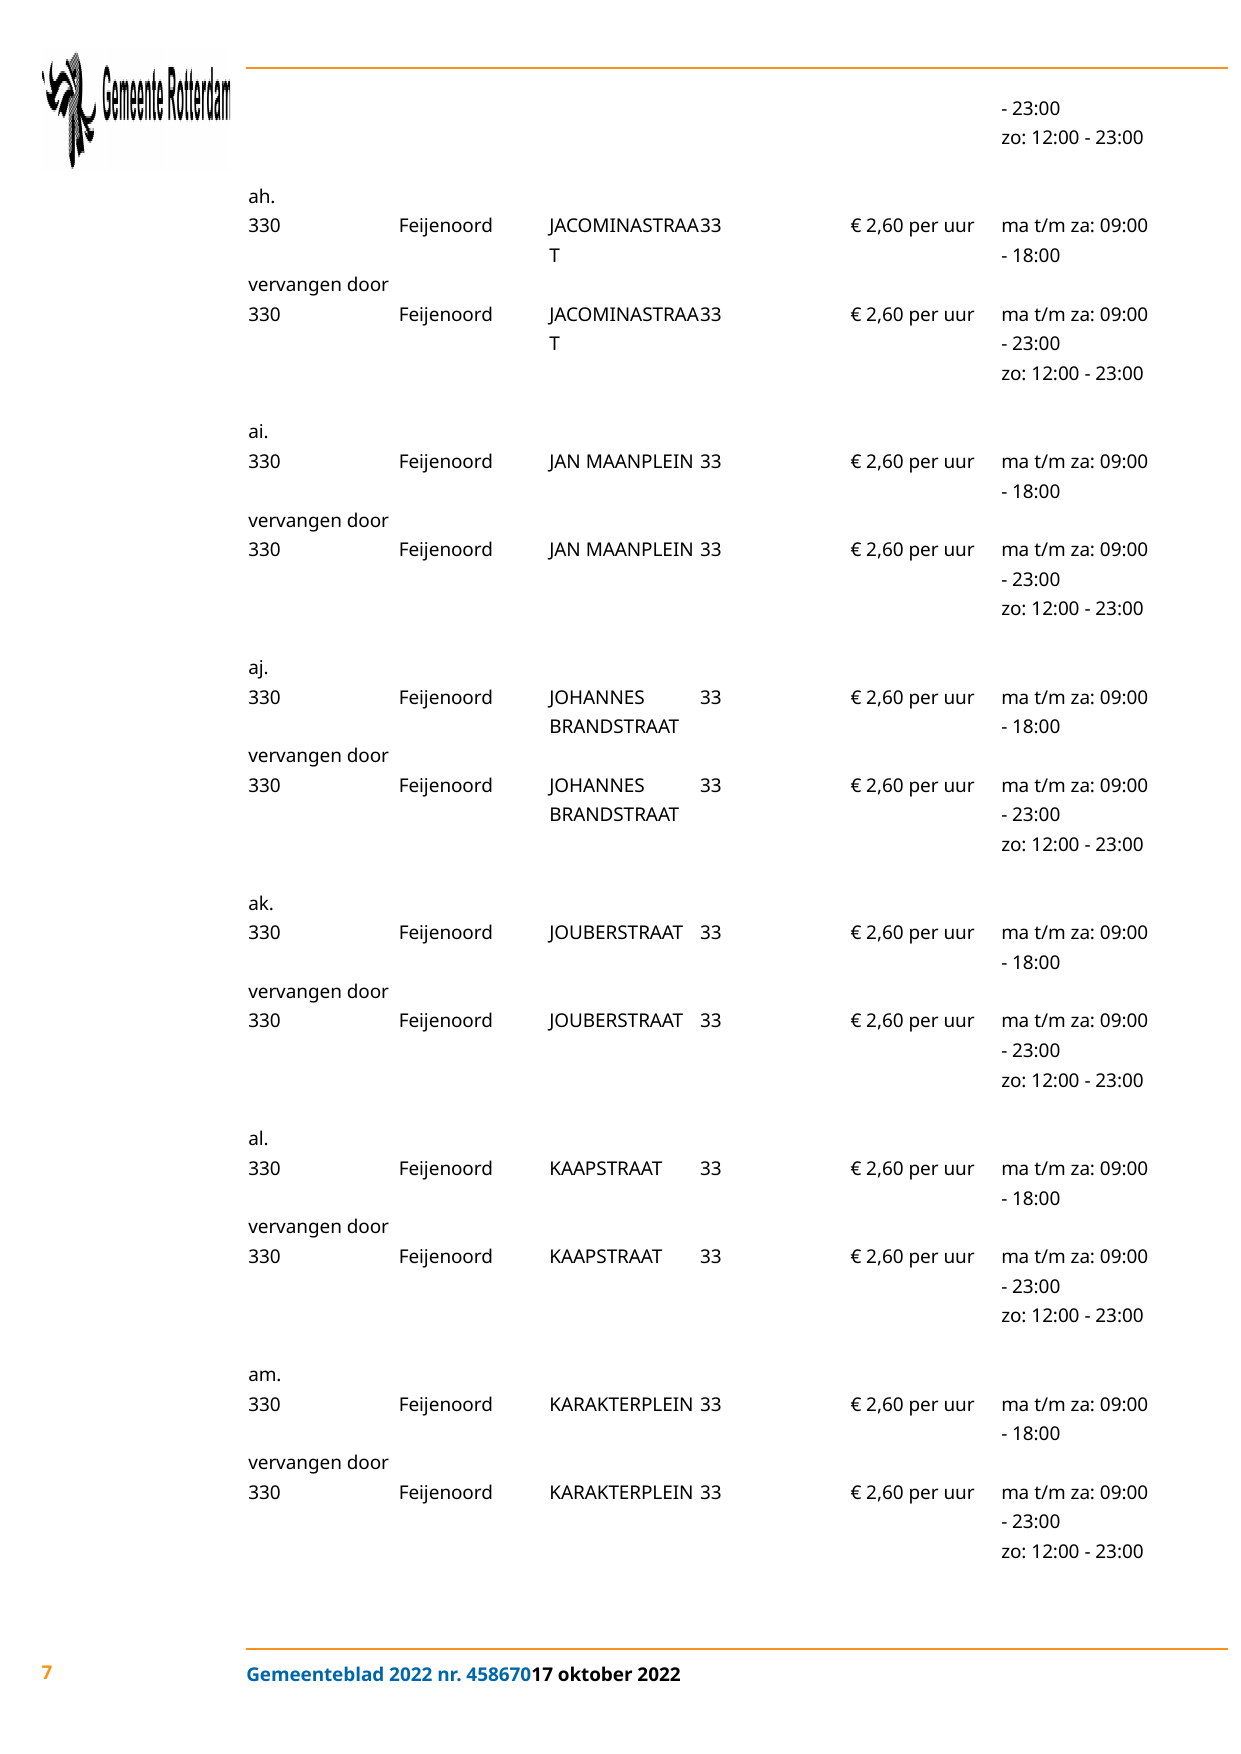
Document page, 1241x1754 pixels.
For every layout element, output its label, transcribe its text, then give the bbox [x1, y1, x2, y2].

table_header 330 [248, 301, 398, 386]
table_header 330 [248, 1243, 398, 1328]
table_header JAN MAANPLEIN [549, 536, 700, 621]
table_header [399, 95, 549, 150]
table_header [549, 95, 700, 150]
table_header Feijenoord [399, 1008, 549, 1093]
table_header Feijenoord [399, 536, 549, 621]
table_header KAAPSTRAAT [549, 1155, 700, 1210]
table_header ma t/m za: 09:00 - 23:00 zo: 12:00 - 23:00 [1001, 301, 1152, 386]
table_header Feijenoord [399, 920, 549, 975]
table_header 33 [700, 301, 850, 386]
table_header JACOMINASTRAAT [549, 213, 700, 268]
table_header 33 [700, 1243, 850, 1328]
table_header 33 [700, 536, 850, 621]
text vervangen door [248, 1214, 1152, 1239]
table_header € 2,60 per uur [850, 1243, 1001, 1328]
table_header Feijenoord [399, 772, 549, 857]
text ak. [248, 890, 1152, 916]
table_header 330 [248, 1479, 398, 1564]
table_header KAAPSTRAAT [549, 1243, 700, 1328]
table_header € 2,60 per uur [850, 1391, 1001, 1446]
table_header € 2,60 per uur [850, 1155, 1001, 1210]
table_header € 2,60 per uur [850, 920, 1001, 975]
table_header 33 [700, 1479, 850, 1564]
table_header ma t/m za: 09:00 - 18:00 [1001, 1155, 1152, 1210]
table_header 330 [248, 684, 398, 739]
table_header KARAKTERPLEIN [549, 1479, 700, 1564]
table_header 330 [248, 536, 398, 621]
table_header ma t/m za: 09:00 - 18:00 [1001, 920, 1152, 975]
table_header 330 [248, 1155, 398, 1210]
table_header 33 [700, 1008, 850, 1093]
table_header 33 [700, 448, 850, 503]
table_header 33 [700, 1391, 850, 1446]
table_header Feijenoord [399, 301, 549, 386]
table_header € 2,60 per uur [850, 213, 1001, 268]
table_header € 2,60 per uur [850, 448, 1001, 503]
table_header [248, 95, 398, 150]
table_header 33 [700, 684, 850, 739]
table_header 330 [248, 1391, 398, 1446]
table_header 33 [700, 213, 850, 268]
table_header JOHANNES BRANDSTRAAT [549, 772, 700, 857]
table_header 33 [700, 1155, 850, 1210]
table_header Feijenoord [399, 1243, 549, 1328]
table_header Feijenoord [399, 1155, 549, 1210]
table_header ma t/m za: 09:00 - 18:00 [1001, 448, 1152, 503]
text al. [248, 1125, 1152, 1151]
table_header Feijenoord [399, 1479, 549, 1564]
table_header ma t/m za: 09:00 - 18:00 [1001, 684, 1152, 739]
table_header ma t/m za: 09:00 - 23:00 zo: 12:00 - 23:00 [1001, 536, 1152, 621]
table_header JOUBERSTRAAT [549, 1008, 700, 1093]
text aj. [248, 654, 1152, 680]
table_header 33 [700, 772, 850, 857]
table_header 330 [248, 772, 398, 857]
table_header KARAKTERPLEIN [549, 1391, 700, 1446]
table_header JACOMINASTRAAT [549, 301, 700, 386]
text am. [248, 1361, 1152, 1387]
table_header 330 [248, 448, 398, 503]
text vervangen door [248, 1449, 1152, 1475]
picture [41, 47, 231, 172]
table_header [850, 95, 1001, 150]
table_header JAN MAANPLEIN [549, 448, 700, 503]
text vervangen door [248, 978, 1152, 1004]
text vervangen door [248, 742, 1152, 768]
table_header JOHANNES BRANDSTRAAT [549, 684, 700, 739]
table_header € 2,60 per uur [850, 301, 1001, 386]
table_header [700, 95, 850, 150]
table_header JOUBERSTRAAT [549, 920, 700, 975]
table_header € 2,60 per uur [850, 1479, 1001, 1564]
text ai. [248, 418, 1152, 444]
table_header Feijenoord [399, 448, 549, 503]
table_header 330 [248, 213, 398, 268]
table_header Feijenoord [399, 213, 549, 268]
table_header 330 [248, 920, 398, 975]
table_header 330 [248, 1008, 398, 1093]
table_header ma t/m za: 09:00 - 18:00 [1001, 213, 1152, 268]
text vervangen door [248, 507, 1152, 532]
table_header Feijenoord [399, 1391, 549, 1446]
table_header € 2,60 per uur [850, 684, 1001, 739]
table_header 33 [700, 920, 850, 975]
table_header ma t/m za: 09:00 - 23:00 zo: 12:00 - 23:00 [1001, 1243, 1152, 1328]
text ah. [248, 183, 1152, 209]
table_header ma t/m za: 09:00 - 23:00 zo: 12:00 - 23:00 [1001, 772, 1152, 857]
table_header ma t/m za: 09:00 - 23:00 zo: 12:00 - 23:00 [1001, 1479, 1152, 1564]
table_header ma t/m za: 09:00 - 18:00 [1001, 1391, 1152, 1446]
text vervangen door [248, 271, 1152, 297]
table_header - 23:00 zo: 12:00 - 23:00 [1001, 95, 1152, 150]
table_header ma t/m za: 09:00 - 23:00 zo: 12:00 - 23:00 [1001, 1008, 1152, 1093]
table_header € 2,60 per uur [850, 772, 1001, 857]
table_header € 2,60 per uur [850, 536, 1001, 621]
table_header € 2,60 per uur [850, 1008, 1001, 1093]
table_header Feijenoord [399, 684, 549, 739]
